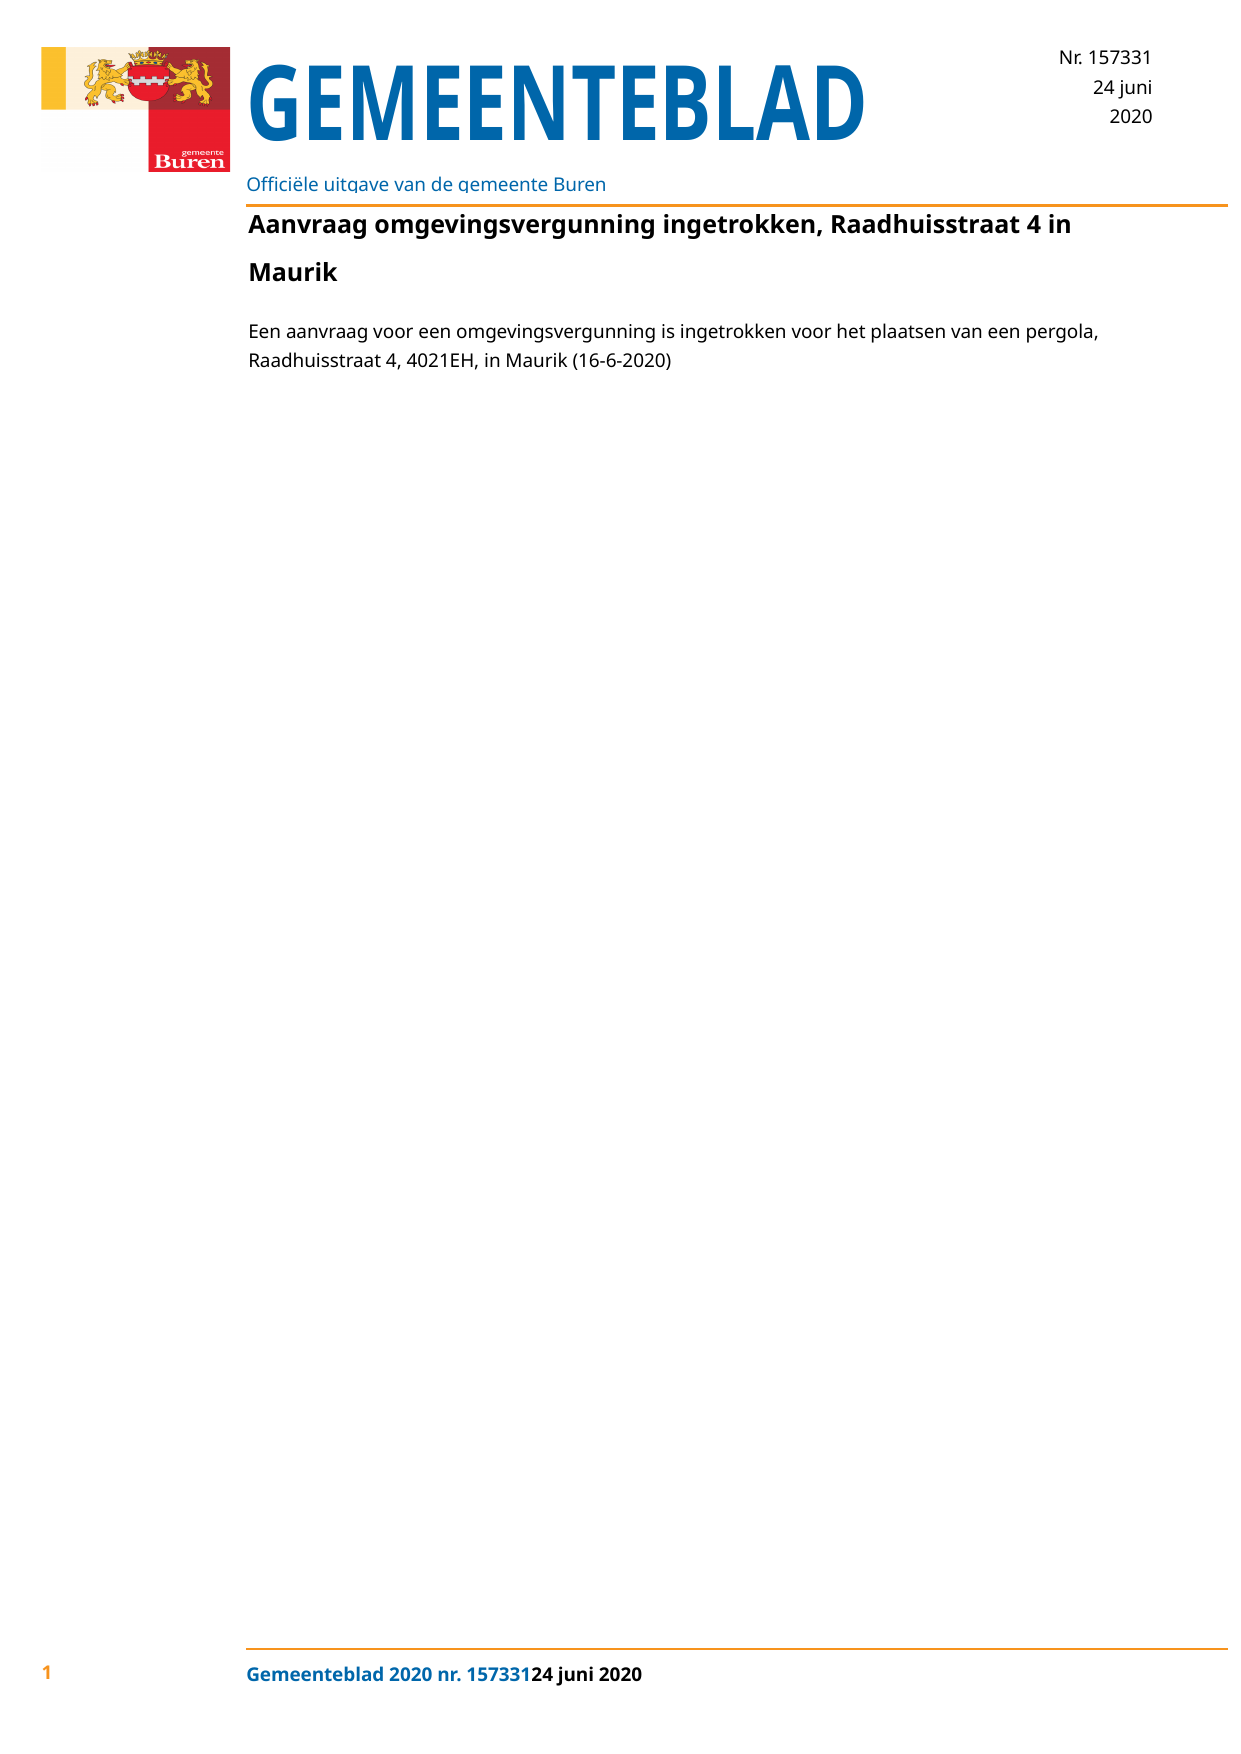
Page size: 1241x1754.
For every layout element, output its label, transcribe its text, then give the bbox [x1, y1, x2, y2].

picture [41, 47, 231, 172]
text Een aanvraag voor een omgevingsvergunning is ingetrokken voor het plaatsen van een pergola, Raadhuisstraat 4, 4021EH, in Maurik (16-6-2020) [248, 318, 1152, 373]
text Aanvraag omgevingsvergunning ingetrokken, Raadhuisstraat 4 in Maurik [248, 207, 1152, 288]
